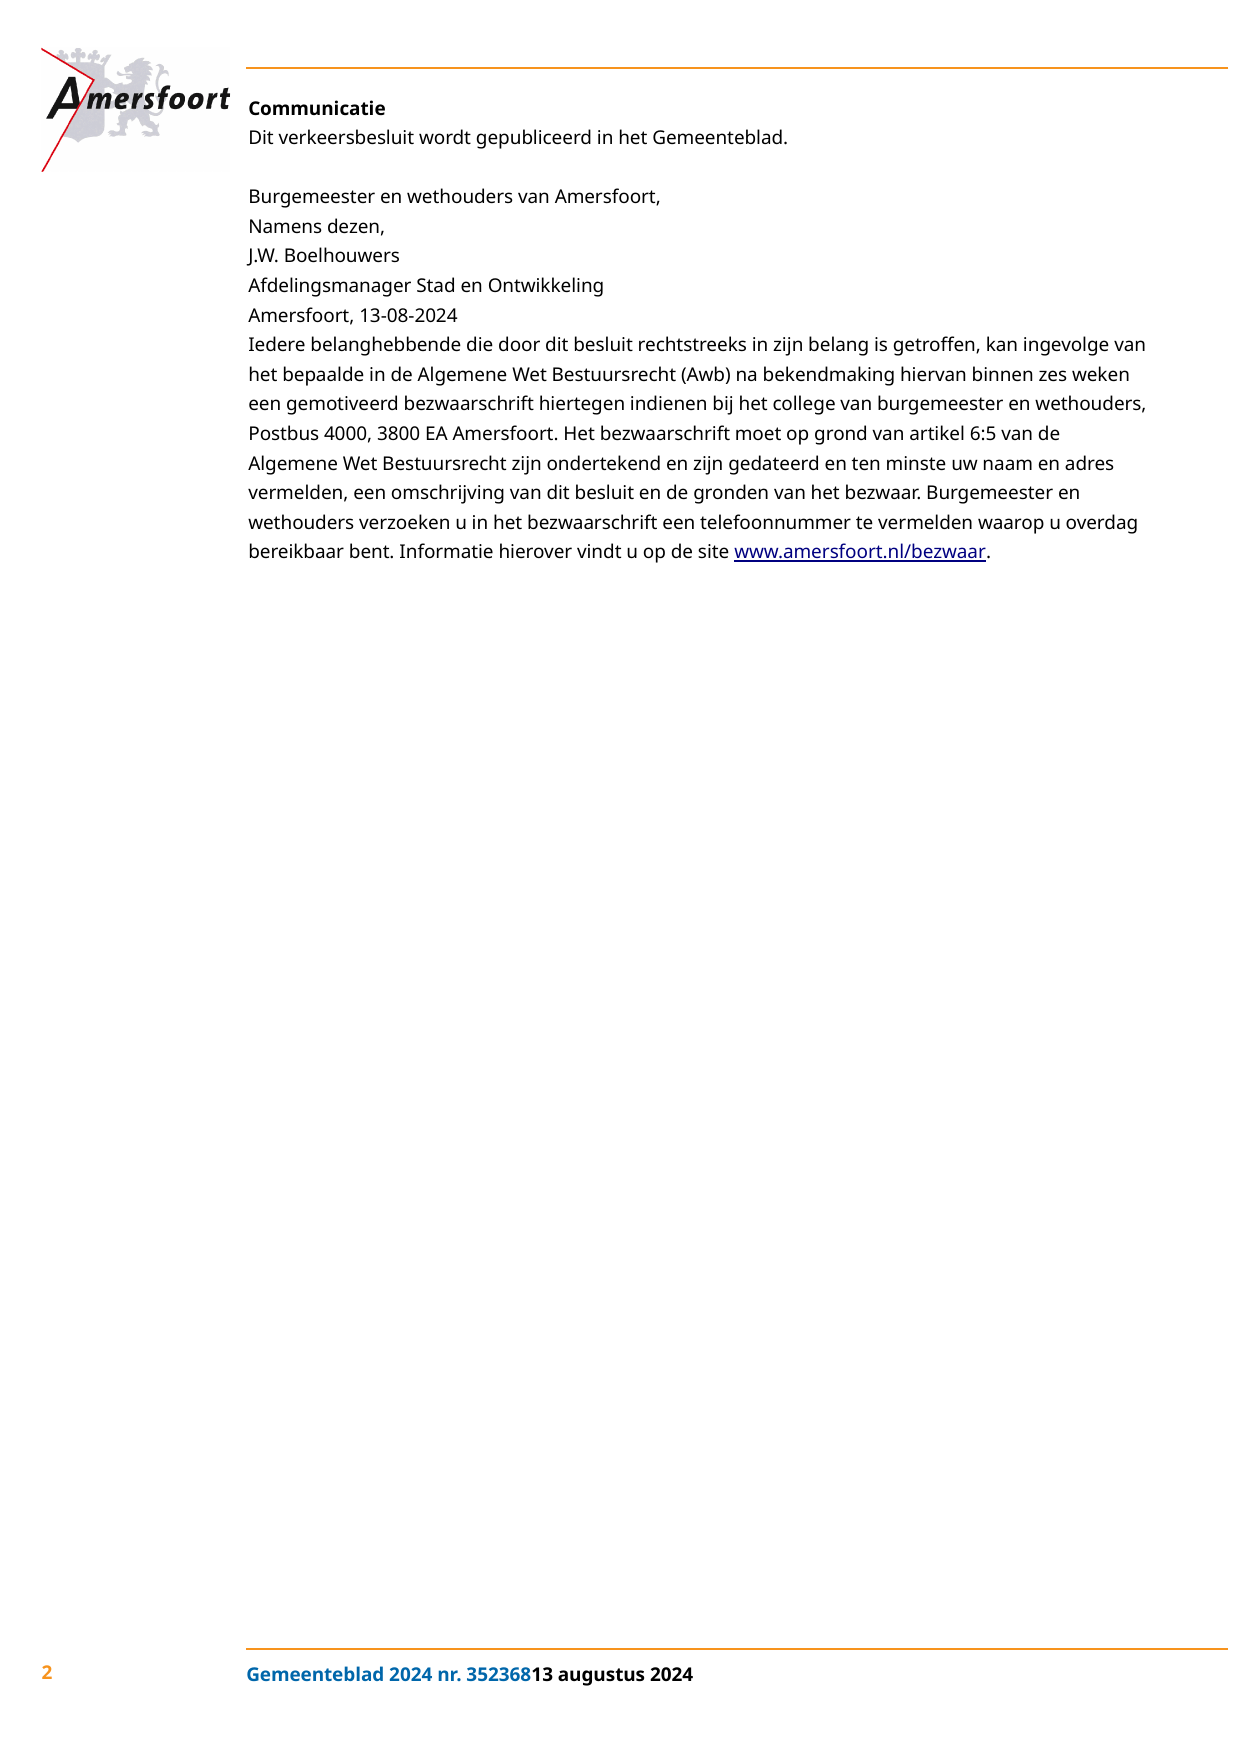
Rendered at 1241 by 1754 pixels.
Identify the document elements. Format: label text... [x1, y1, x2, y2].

text Namens dezen, [248, 213, 1152, 239]
text J.W. Boelhouwers [248, 243, 1152, 268]
text Dit verkeersbesluit wordt gepubliceerd in het Gemeenteblad. [248, 124, 1152, 150]
text Afdelingsmanager Stad en Ontwikkeling [248, 272, 1152, 298]
text Burgemeester en wethouders van Amersfoort, [248, 183, 1152, 209]
text Amersfoort, 13-08-2024 [248, 302, 1152, 328]
text Iedere belanghebbende die door dit besluit rechtstreeks in zijn belang is getroffen, kan ingevolge van het bepaalde in de Algemene Wet Bestuursrecht (Awb) na bekendmaking hiervan binnen zes weken een gemotiveerd bezwaarschrift hiertegen indienen bij het college van burgemeester en wethouders, Postbus 4000, 3800 EA Amersfoort. Het bezwaarschrift moet op grond van artikel 6:5 van de Algemene Wet Bestuursrecht zijn ondertekend en zijn gedateerd en ten minste uw naam en adres vermelden, een omschrijving van dit besluit en de gronden van het bezwaar. Burgemeester en wethouders verzoeken u in het bezwaarschrift een telefoonnummer te vermelden waarop u overdag bereikbaar bent. Informatie hierover vindt u op de site www.amersfoort.nl/bezwaar. [248, 331, 1152, 564]
text Communicatie [248, 95, 1152, 121]
picture [41, 47, 231, 172]
